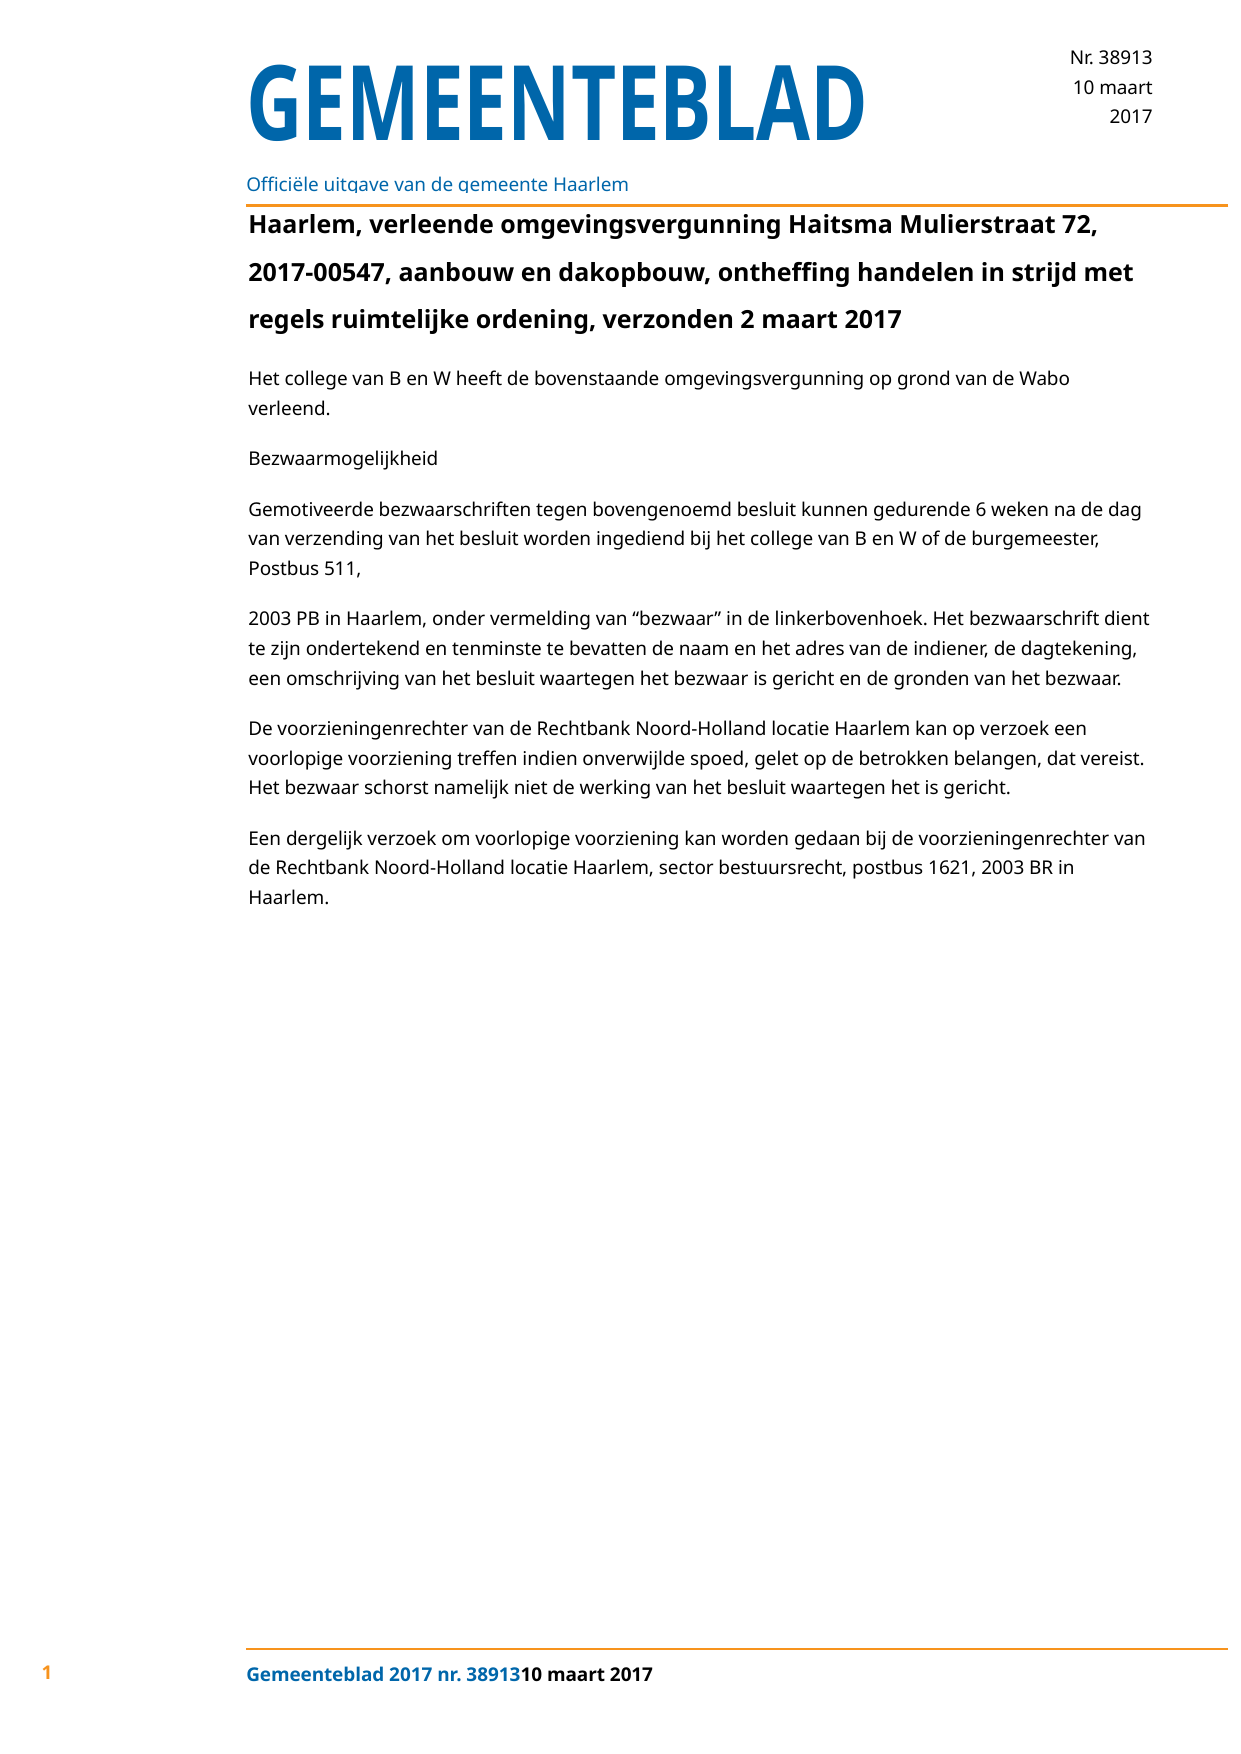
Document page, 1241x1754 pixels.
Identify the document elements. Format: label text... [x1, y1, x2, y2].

text Haarlem, verleende omgevingsvergunning Haitsma Mulierstraat 72, 2017-00547, aanbouw en dakopbouw, ontheffing handelen in strijd met regels ruimtelijke ordening, verzonden 2 maart 2017 [248, 207, 1152, 336]
text Het college van B en W heeft de bovenstaande omgevingsvergunning op grond van de Wabo verleend. [248, 366, 1152, 421]
text Een dergelijk verzoek om voorlopige voorziening kan worden gedaan bij de voorzieningenrechter van de Rechtbank Noord-Holland locatie Haarlem, sector bestuursrecht, postbus 1621, 2003 BR in Haarlem. [248, 825, 1152, 909]
text 2003 PB in Haarlem, onder vermelding van “bezwaar” in de linkerbovenhoek. Het bezwaarschrift dient te zijn ondertekend en tenminste te bevatten de naam en het adres van de indiener, de dagtekening, een omschrijving van het besluit waartegen het bezwaar is gericht en de gronden van het bezwaar. [248, 606, 1152, 690]
text Gemotiveerde bezwaarschriften tegen bovengenoemd besluit kunnen gedurende 6 weken na de dag van verzending van het besluit worden ingediend bij het college van B en W of de burgemeester, Postbus 511, [248, 496, 1152, 581]
text De voorzieningenrechter van de Rechtbank Noord-Holland locatie Haarlem kan op verzoek een voorlopige voorziening treffen indien onverwijlde spoed, gelet op de betrokken belangen, dat vereist. Het bezwaar schorst namelijk niet de werking van het besluit waartegen het is gericht. [248, 715, 1152, 800]
text Bezwaarmogelijkheid [248, 446, 1152, 471]
picture [41, 47, 231, 172]
